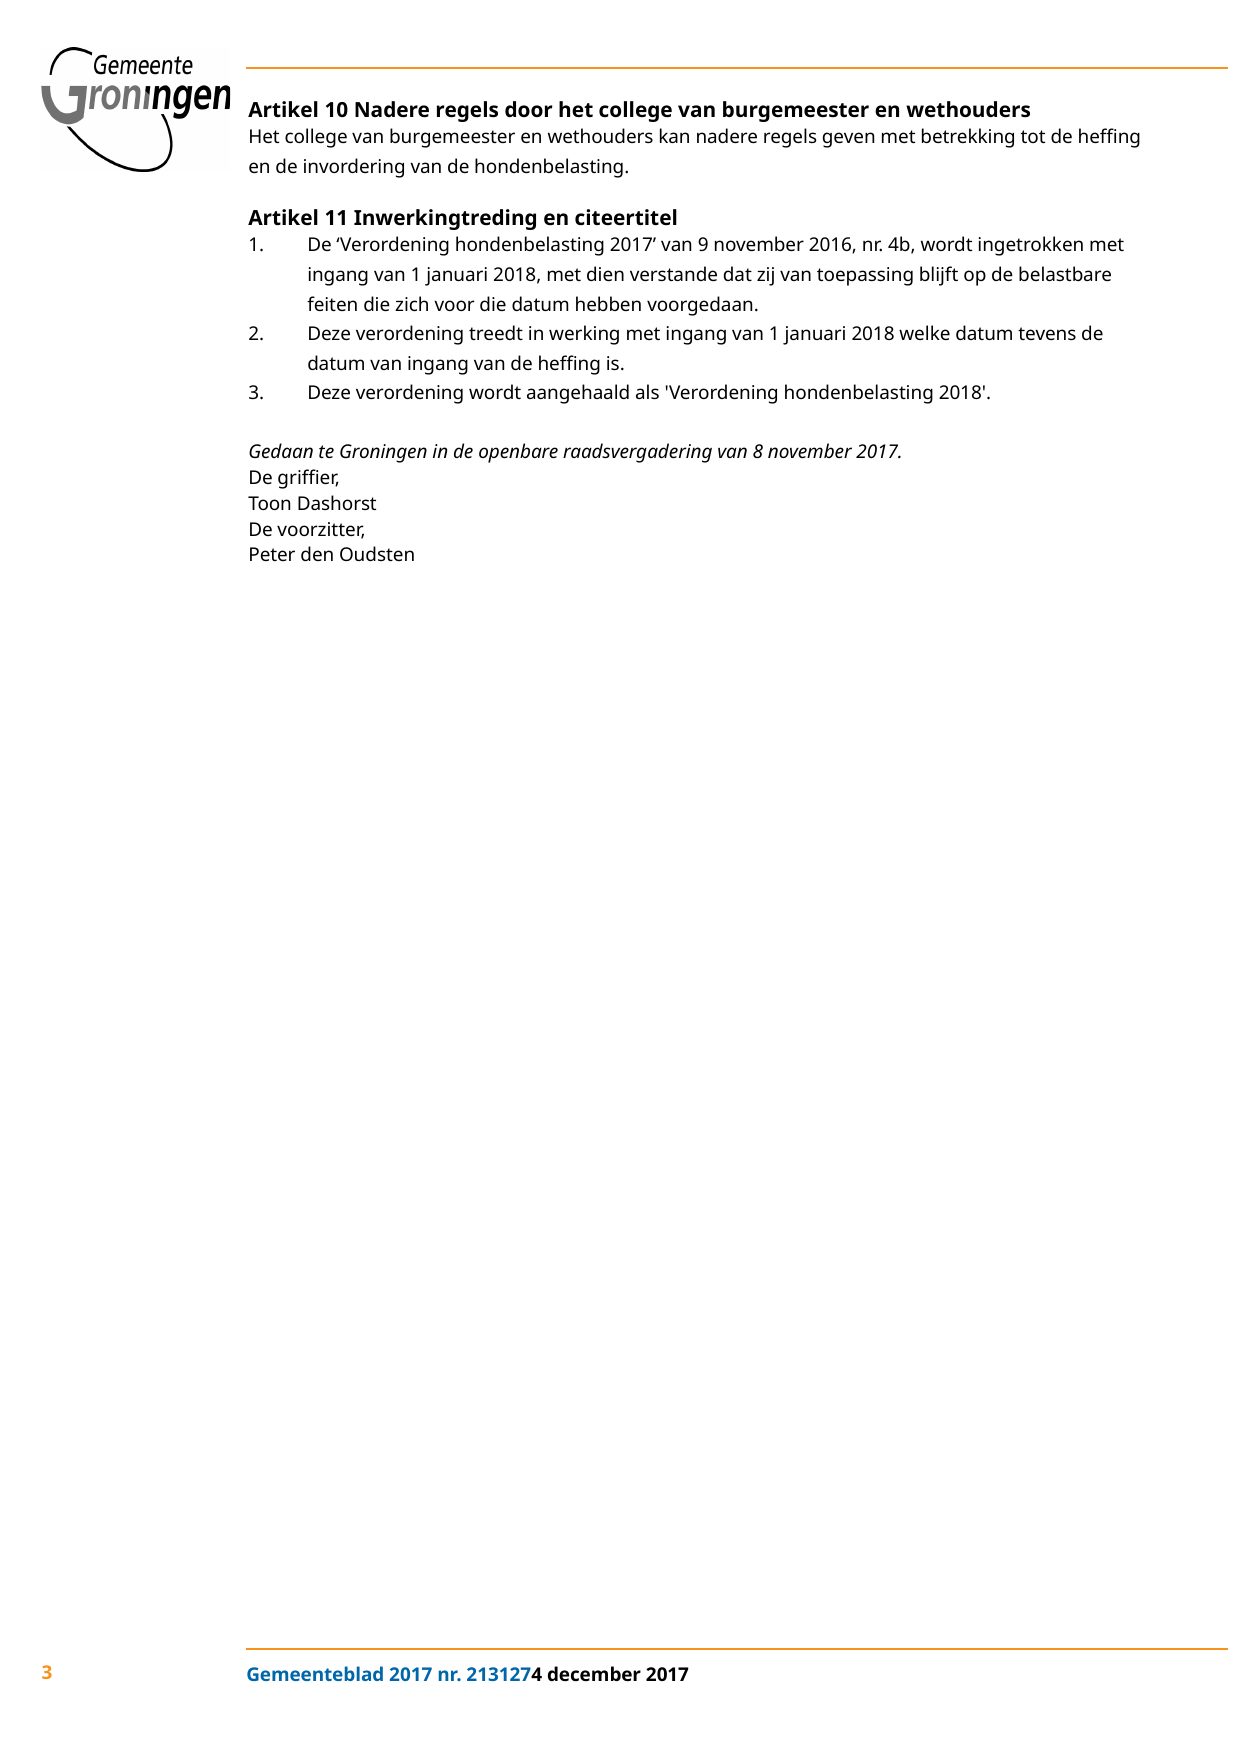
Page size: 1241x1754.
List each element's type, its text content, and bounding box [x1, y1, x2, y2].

list Deze verordening wordt aangehaald als 'Verordening hondenbelasting 2018'. [248, 379, 1152, 405]
text Gedaan te Groningen in de openbare raadsvergadering van 8 november 2017. [248, 439, 1152, 464]
text Artikel 10 Nadere regels door het college van burgemeester en wethouders [248, 95, 1152, 123]
text Het college van burgemeester en wethouders kan nadere regels geven met betrekking tot de heffing en de invordering van de hondenbelasting. [248, 123, 1152, 178]
text Peter den Oudsten [248, 542, 1152, 567]
text Toon Dashorst [248, 490, 1152, 516]
picture [41, 47, 231, 172]
text De voorzitter, [248, 516, 1152, 542]
text De griffier, [248, 464, 1152, 490]
list De ‘Verordening hondenbelasting 2017’ van 9 november 2016, nr. 4b, wordt ingetrokken met ingang van 1 januari 2018, met dien verstande dat zij van toepassing blijft op de belastbare feiten die zich voor die datum hebben voorgedaan. [248, 232, 1152, 317]
list Deze verordening treedt in werking met ingang van 1 januari 2018 welke datum tevens de datum van ingang van de heffing is. [248, 320, 1152, 376]
text Artikel 11 Inwerkingtreding en citeertitel [248, 203, 1152, 232]
